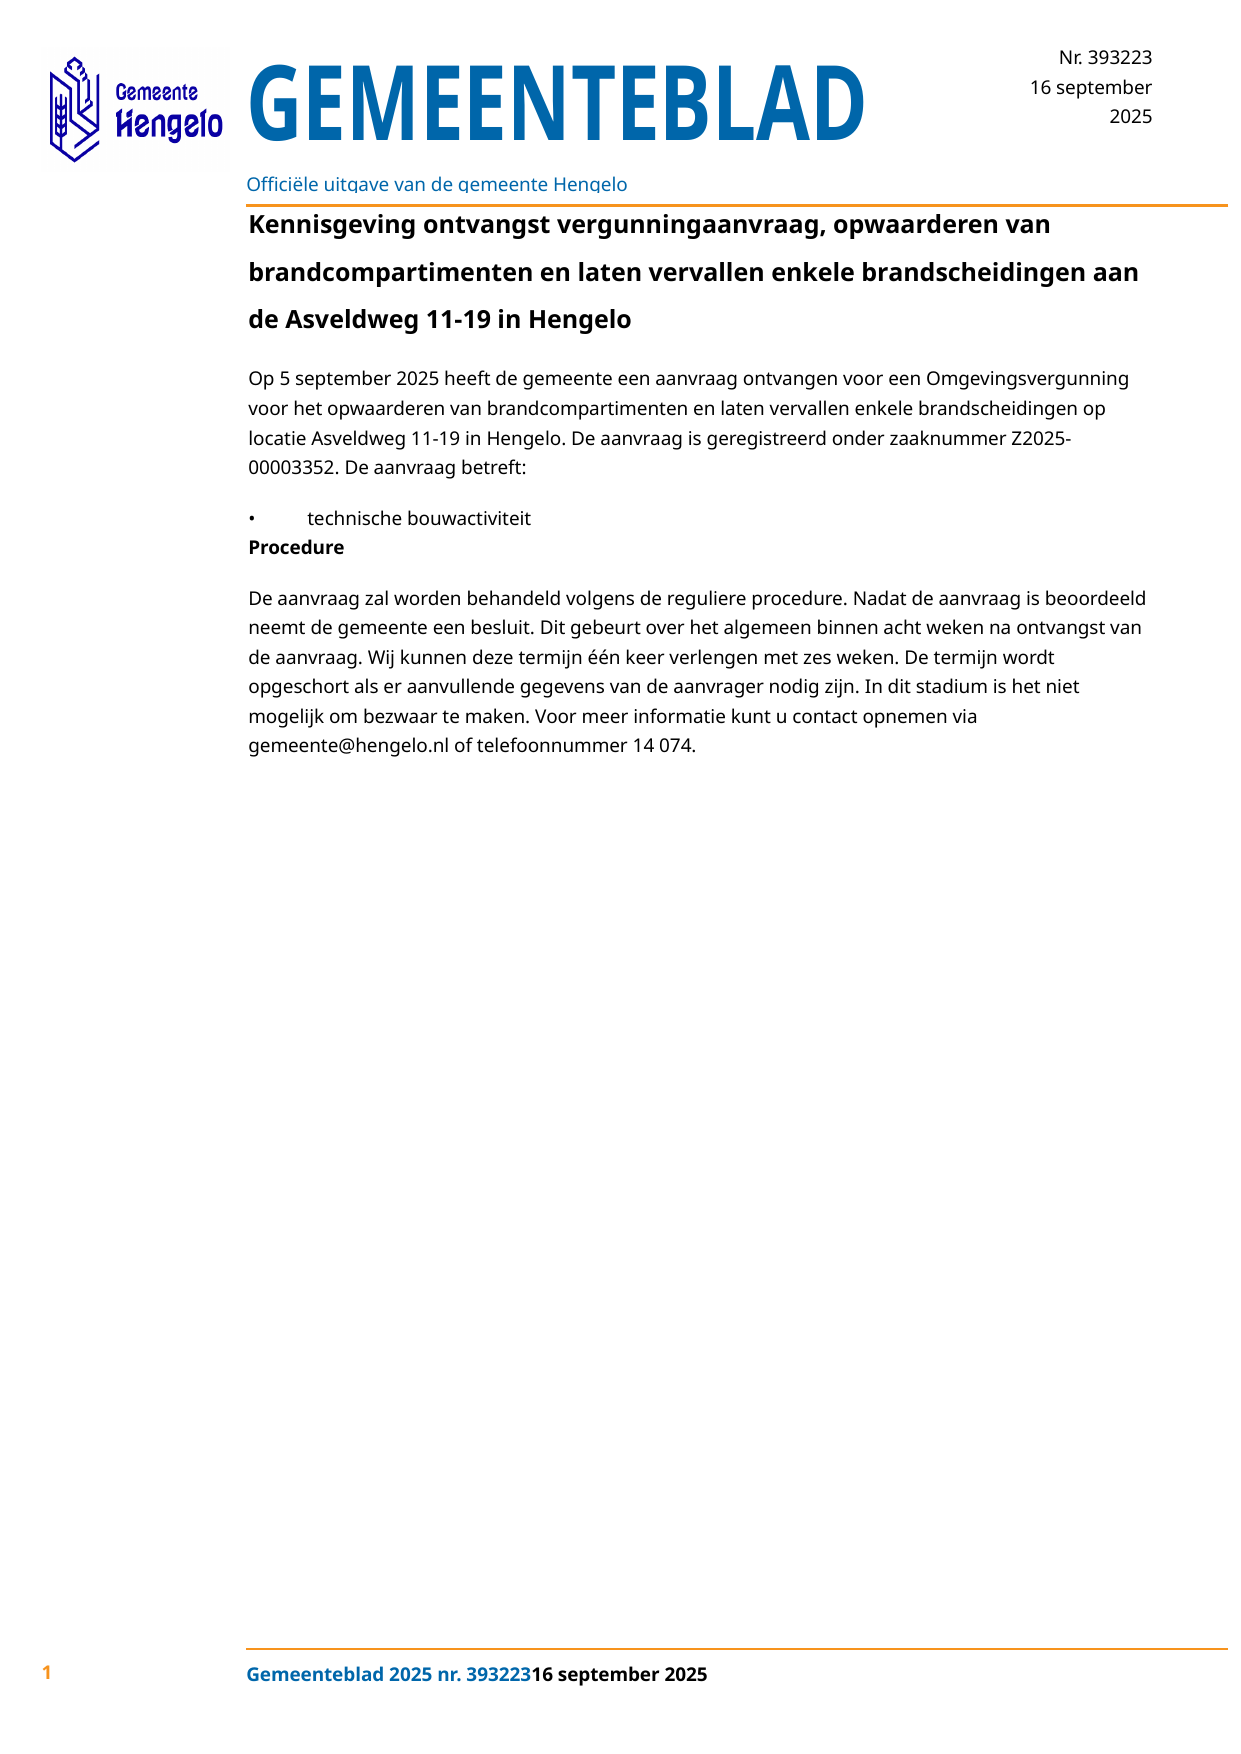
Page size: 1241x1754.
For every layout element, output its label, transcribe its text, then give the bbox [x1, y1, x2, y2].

text De aanvraag zal worden behandeld volgens de reguliere procedure. Nadat de aanvraag is beoordeeld neemt de gemeente een besluit. Dit gebeurt over het algemeen binnen acht weken na ontvangst van de aanvraag. Wij kunnen deze termijn één keer verlengen met zes weken. De termijn wordt opgeschort als er aanvullende gegevens van de aanvrager nodig zijn. In dit stadium is het niet mogelijk om bezwaar te maken. Voor meer informatie kunt u contact opnemen via gemeente@hengelo.nl of telefoonnummer 14 074. [248, 585, 1152, 758]
text Op 5 september 2025 heeft de gemeente een aanvraag ontvangen voor een Omgevingsvergunning voor het opwaarderen van brandcompartimenten en laten vervallen enkele brandscheidingen op locatie Asveldweg 11-19 in Hengelo. De aanvraag is geregistreerd onder zaaknummer Z2025-00003352. De aanvraag betreft: [248, 366, 1152, 480]
list technische bouwactiviteit [248, 505, 1152, 530]
text Kennisgeving ontvangst vergunningaanvraag, opwaarderen van brandcompartimenten en laten vervallen enkele brandscheidingen aan de Asveldweg 11-19 in Hengelo [248, 207, 1152, 336]
text Procedure [248, 534, 1152, 560]
picture [41, 47, 231, 172]
